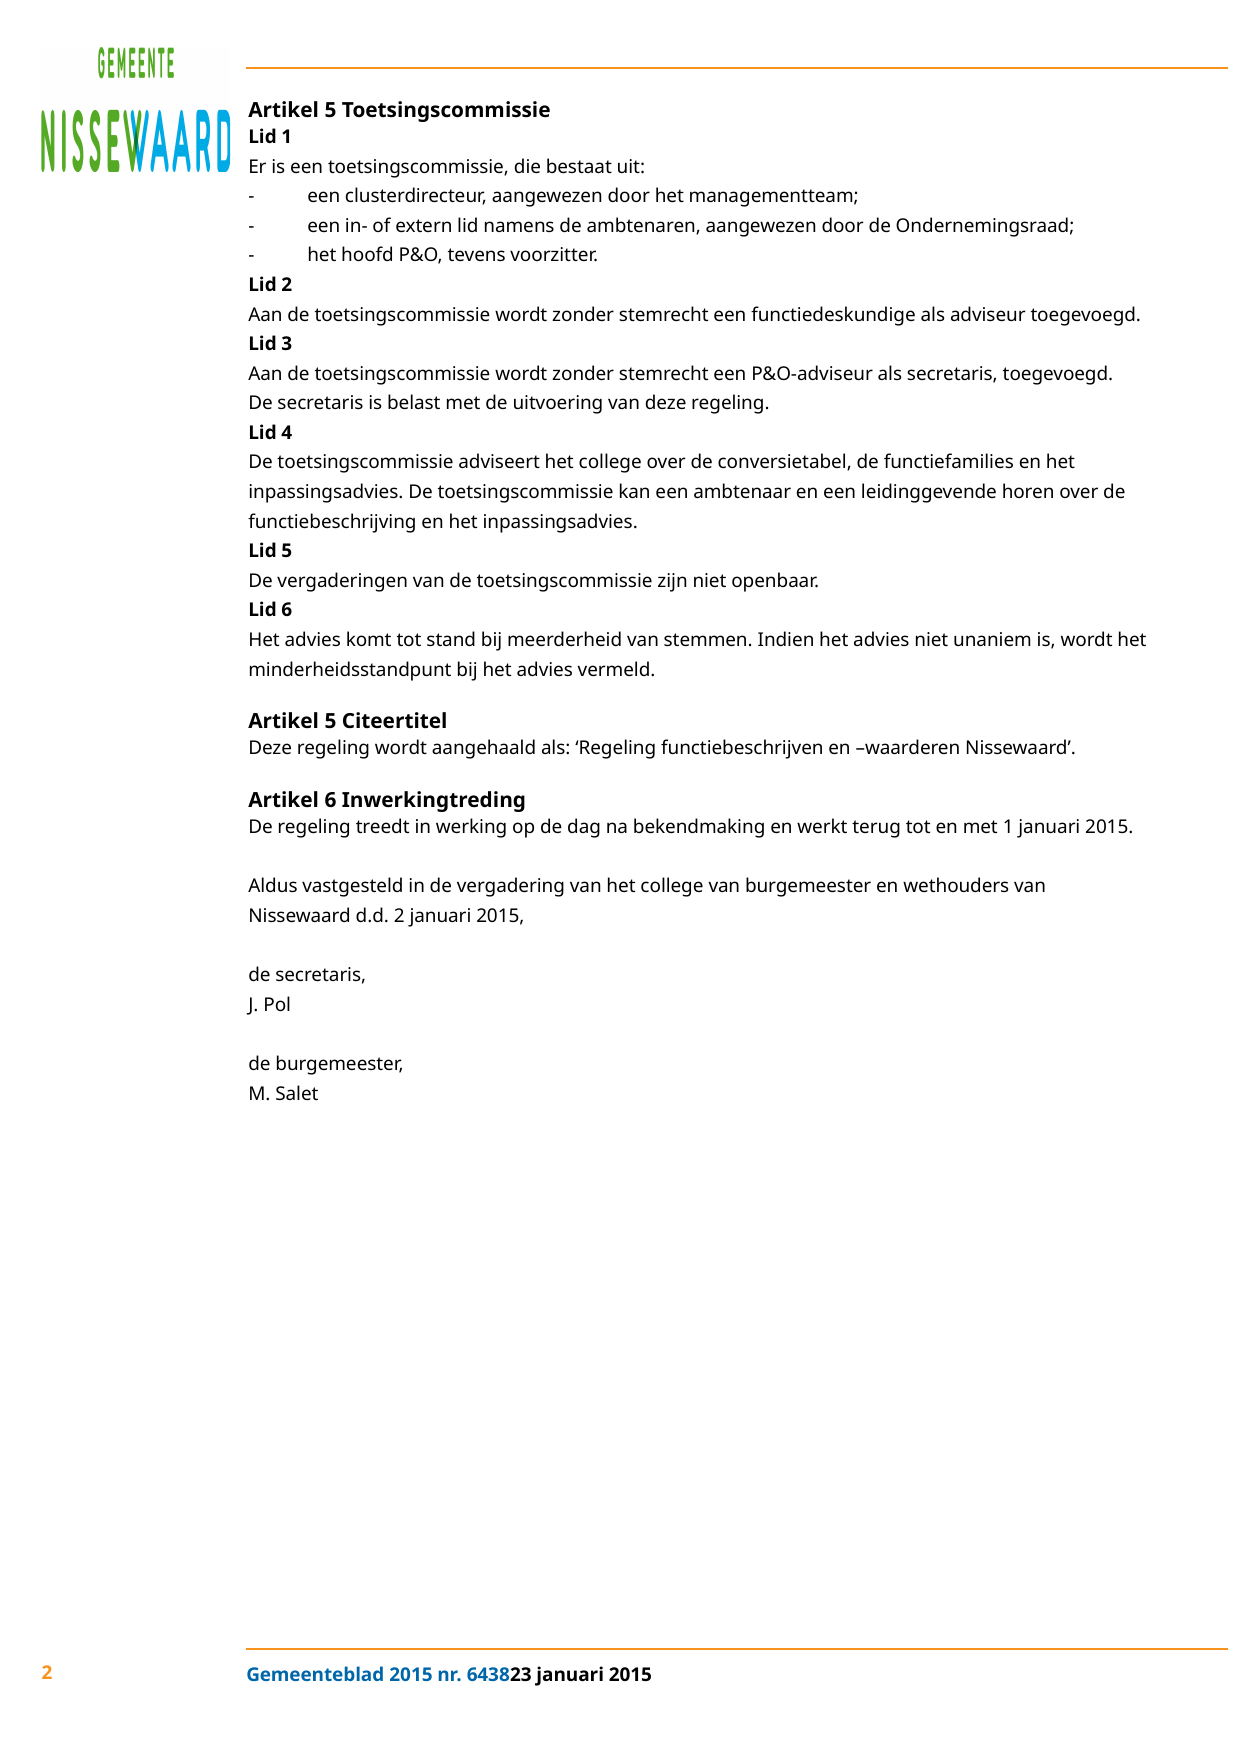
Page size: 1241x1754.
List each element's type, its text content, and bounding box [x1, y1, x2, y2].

text Lid 6 [248, 597, 1152, 622]
text Lid 4 [248, 419, 1152, 445]
picture [200, 151, 206, 172]
text M. Salet [248, 1080, 1152, 1105]
text Artikel 5 Toetsingscommissie [248, 95, 1152, 123]
text Er is een toetsingscommissie, die bestaat uit: [248, 153, 1152, 178]
text Lid 3 [248, 330, 1152, 356]
text Aan de toetsingscommissie wordt zonder stemrecht een functiedeskundige als adviseur toegevoegd. [248, 301, 1152, 326]
text Aldus vastgesteld in de vergadering van het college van burgemeester en wethouders van Nissewaard d.d. 2 januari 2015, [248, 873, 1152, 928]
text De secretaris is belast met de uitvoering van deze regeling. [248, 389, 1152, 415]
text De toetsingscommissie adviseert het college over de conversietabel, de functiefamilies en het inpassingsadvies. De toetsingscommissie kan een ambtenaar en een leidinggevende horen over de functiebeschrijving en het inpassingsadvies. [248, 449, 1152, 533]
picture [201, 122, 206, 138]
picture [154, 157, 165, 172]
text Lid 5 [248, 537, 1152, 563]
text Artikel 6 Inwerkingtreding [248, 785, 1152, 813]
text Lid 2 [248, 271, 1152, 297]
text Deze regeling wordt aangehaald als: ‘Regeling functiebeschrijven en –waarderen Nissewaard’. [248, 734, 1152, 760]
text de secretaris, [248, 961, 1152, 987]
text J. Pol [248, 991, 1152, 1017]
list het hoofd P&O, tevens voorzitter. [248, 242, 1152, 267]
picture [176, 157, 187, 172]
text Aan de toetsingscommissie wordt zonder stemrecht een P&O-adviseur als secretaris, toegevoegd. [248, 360, 1152, 386]
text Lid 1 [248, 123, 1152, 149]
text De vergaderingen van de toetsingscommissie zijn niet openbaar. [248, 567, 1152, 593]
list een clusterdirecteur, aangewezen door het managementteam; [248, 182, 1152, 208]
list een in- of extern lid namens de ambtenaren, aangewezen door de Ondernemingsraad; [248, 212, 1152, 238]
text de burgemeester, [248, 1050, 1152, 1076]
text Het advies komt tot stand bij meerderheid van stemmen. Indien het advies niet unaniem is, wordt het minderheidsstandpunt bij het advies vermeld. [248, 626, 1152, 681]
picture [222, 122, 227, 160]
text Artikel 5 Citeertitel [248, 706, 1152, 734]
text De regeling treedt in werking op de dag na bekendmaking en werkt terug tot en met 1 januari 2015. [248, 813, 1152, 839]
picture [41, 47, 231, 172]
